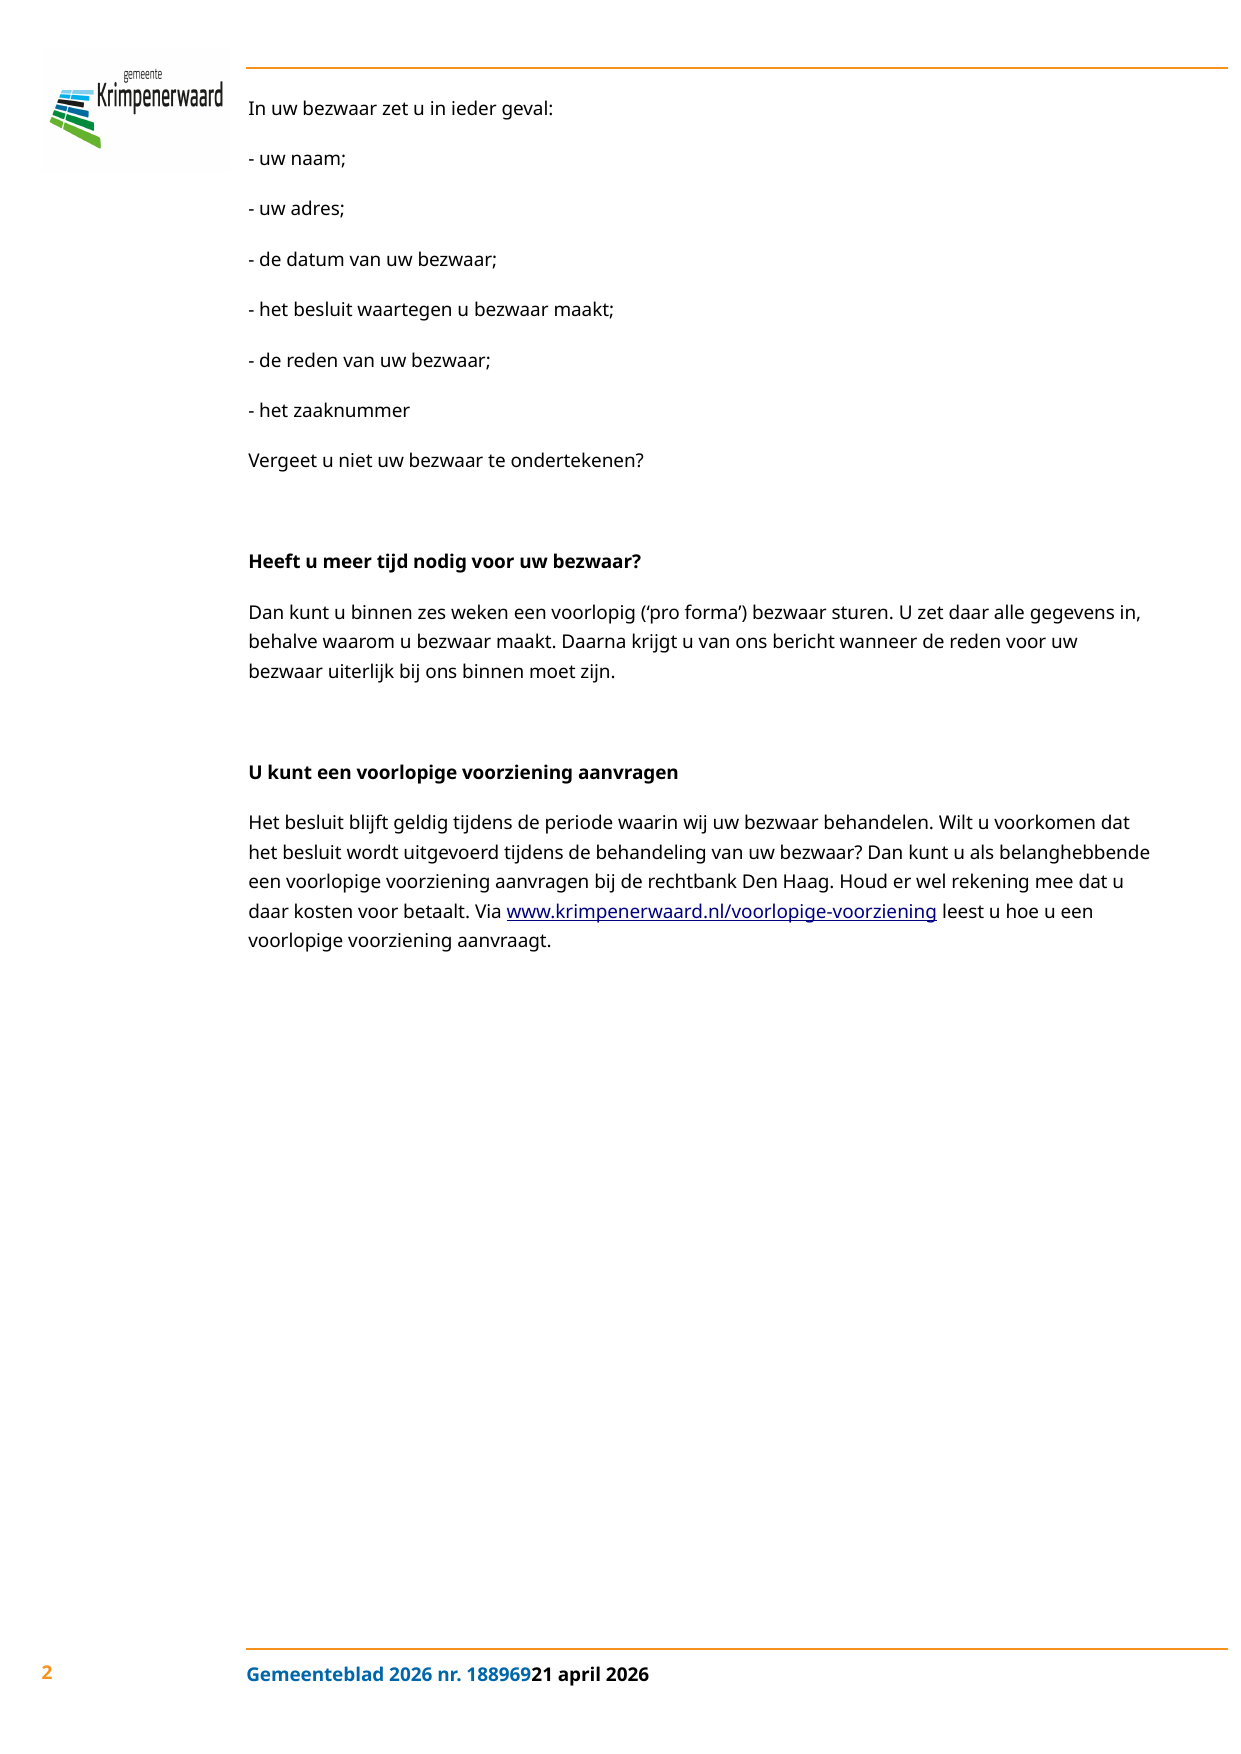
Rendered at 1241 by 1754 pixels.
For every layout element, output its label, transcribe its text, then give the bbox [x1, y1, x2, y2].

picture [41, 47, 231, 172]
text U kunt een voorlopige voorziening aanvragen [248, 759, 1152, 785]
text - de reden van uw bezwaar; [248, 347, 1152, 373]
text Vergeet u niet uw bezwaar te ondertekenen? [248, 448, 1152, 473]
text - het besluit waartegen u bezwaar maakt; [248, 296, 1152, 322]
text - uw naam; [248, 145, 1152, 171]
text - uw adres; [248, 196, 1152, 221]
text Dan kunt u binnen zes weken een voorlopig (‘pro forma’) bezwaar sturen. U zet daar alle gegevens in, behalve waarom u bezwaar maakt. Daarna krijgt u van ons bericht wanneer de reden voor uw bezwaar uiterlijk bij ons binnen moet zijn. [248, 599, 1152, 684]
text - de datum van uw bezwaar; [248, 246, 1152, 272]
text In uw bezwaar zet u in ieder geval: [248, 95, 1152, 121]
text Heeft u meer tijd nodig voor uw bezwaar? [248, 548, 1152, 574]
text - het zaaknummer [248, 397, 1152, 423]
text Het besluit blijft geldig tijdens de periode waarin wij uw bezwaar behandelen. Wilt u voorkomen dat het besluit wordt uitgevoerd tijdens de behandeling van uw bezwaar? Dan kunt u als belanghebbende een voorlopige voorziening aanvragen bij de rechtbank Den Haag. Houd er wel rekening mee dat u daar kosten voor betaalt. Via www.krimpenerwaard.nl/voorlopige-voorziening leest u hoe u een voorlopige voorziening aanvraagt. [248, 809, 1152, 953]
